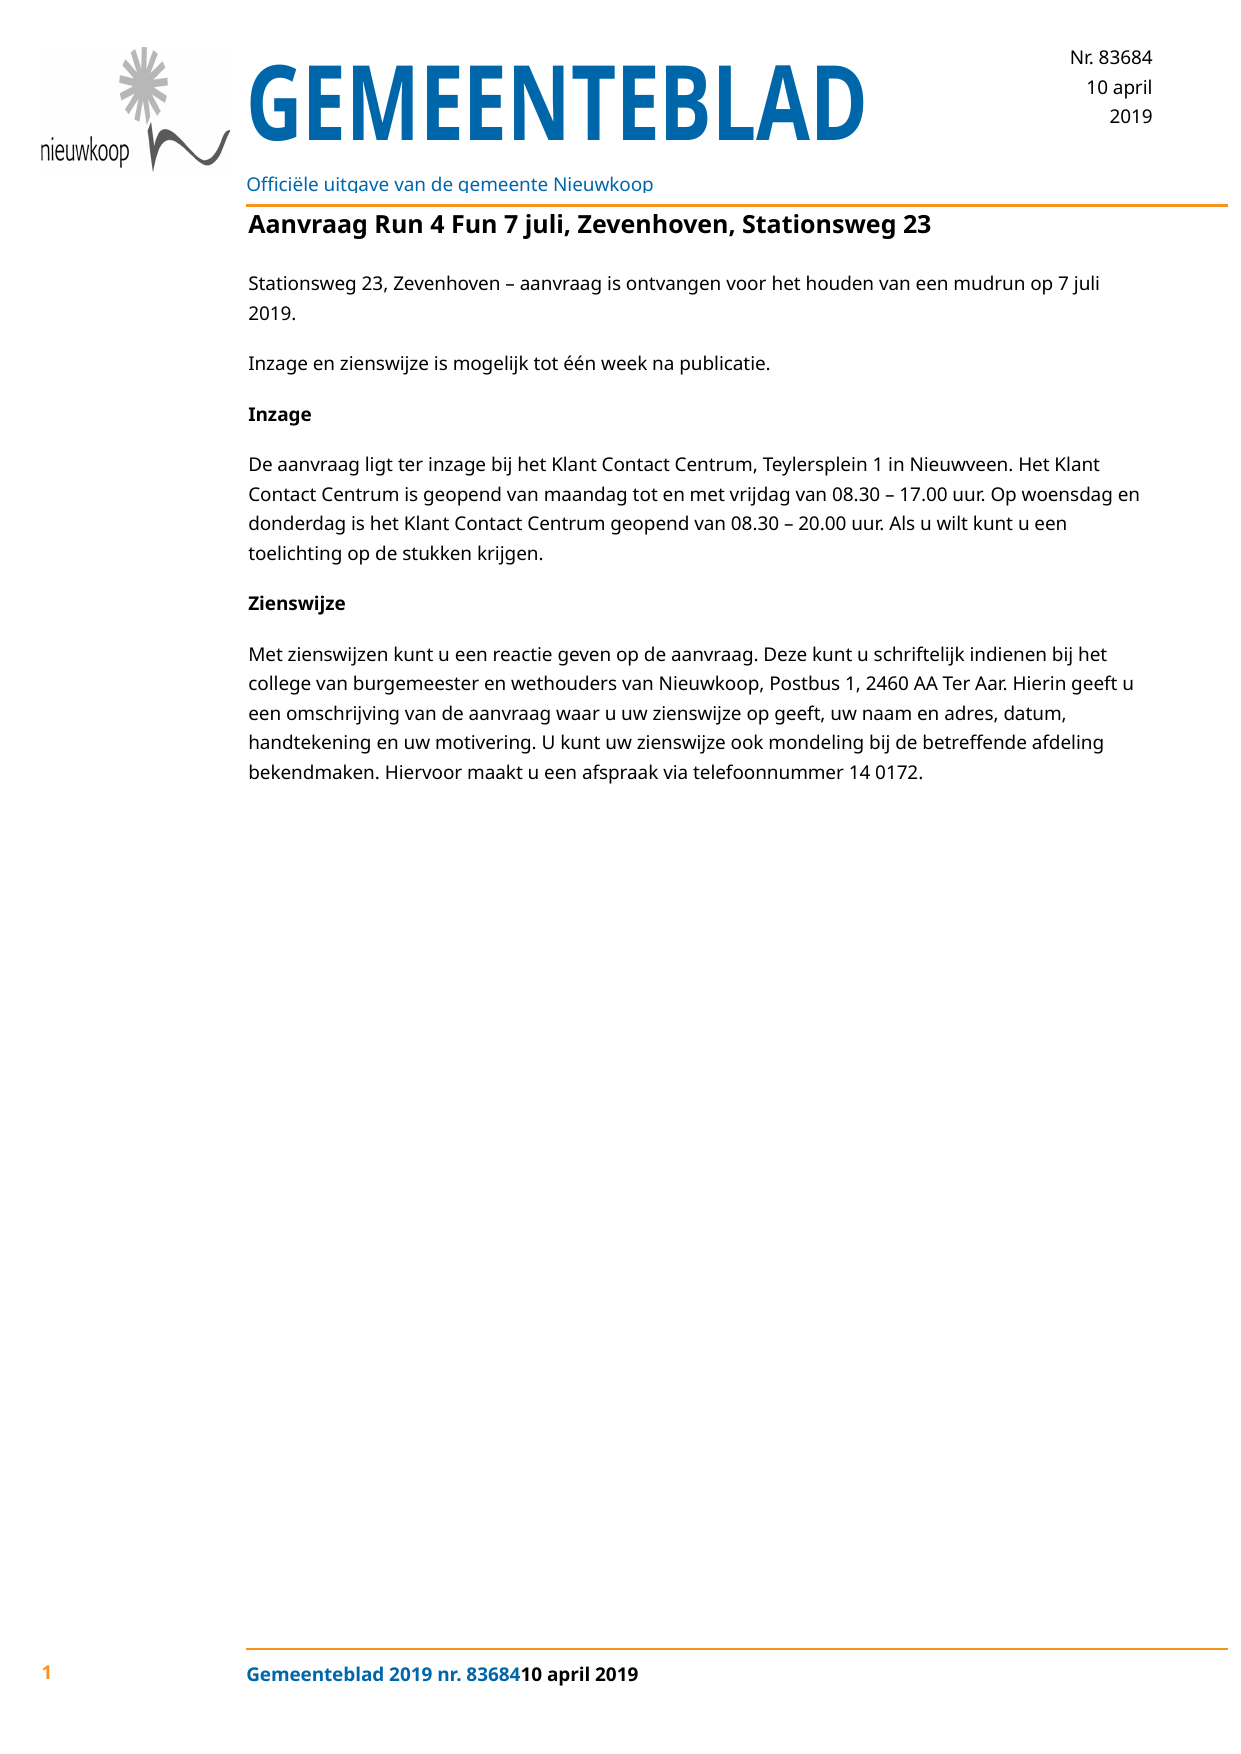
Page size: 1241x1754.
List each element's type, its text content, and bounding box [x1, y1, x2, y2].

text Aanvraag Run 4 Fun 7 juli, Zevenhoven, Stationsweg 23 [248, 207, 1152, 241]
text Zienswijze [248, 590, 1152, 616]
text De aanvraag ligt ter inzage bij het Klant Contact Centrum, Teylersplein 1 in Nieuwveen. Het Klant Contact Centrum is geopend van maandag tot en met vrijdag van 08.30 – 17.00 uur. Op woensdag en donderdag is het Klant Contact Centrum geopend van 08.30 – 20.00 uur. Als u wilt kunt u een toelichting op de stukken krijgen. [248, 451, 1152, 566]
text Stationsweg 23, Zevenhoven – aanvraag is ontvangen voor het houden van een mudrun op 7 juli 2019. [248, 270, 1152, 326]
text Met zienswijzen kunt u een reactie geven op de aanvraag. Deze kunt u schriftelijk indienen bij het college van burgemeester en wethouders van Nieuwkoop, Postbus 1, 2460 AA Ter Aar. Hierin geeft u een omschrijving van de aanvraag waar u uw zienswijze op geeft, uw naam en adres, datum, handtekening en uw motivering. U kunt uw zienswijze ook mondeling bij de betreffende afdeling bekendmaken. Hiervoor maakt u een afspraak via telefoonnummer 14 0172. [248, 641, 1152, 785]
text Inzage en zienswijze is mogelijk tot één week na publicatie. [248, 350, 1152, 376]
picture [41, 47, 231, 172]
text Inzage [248, 401, 1152, 426]
